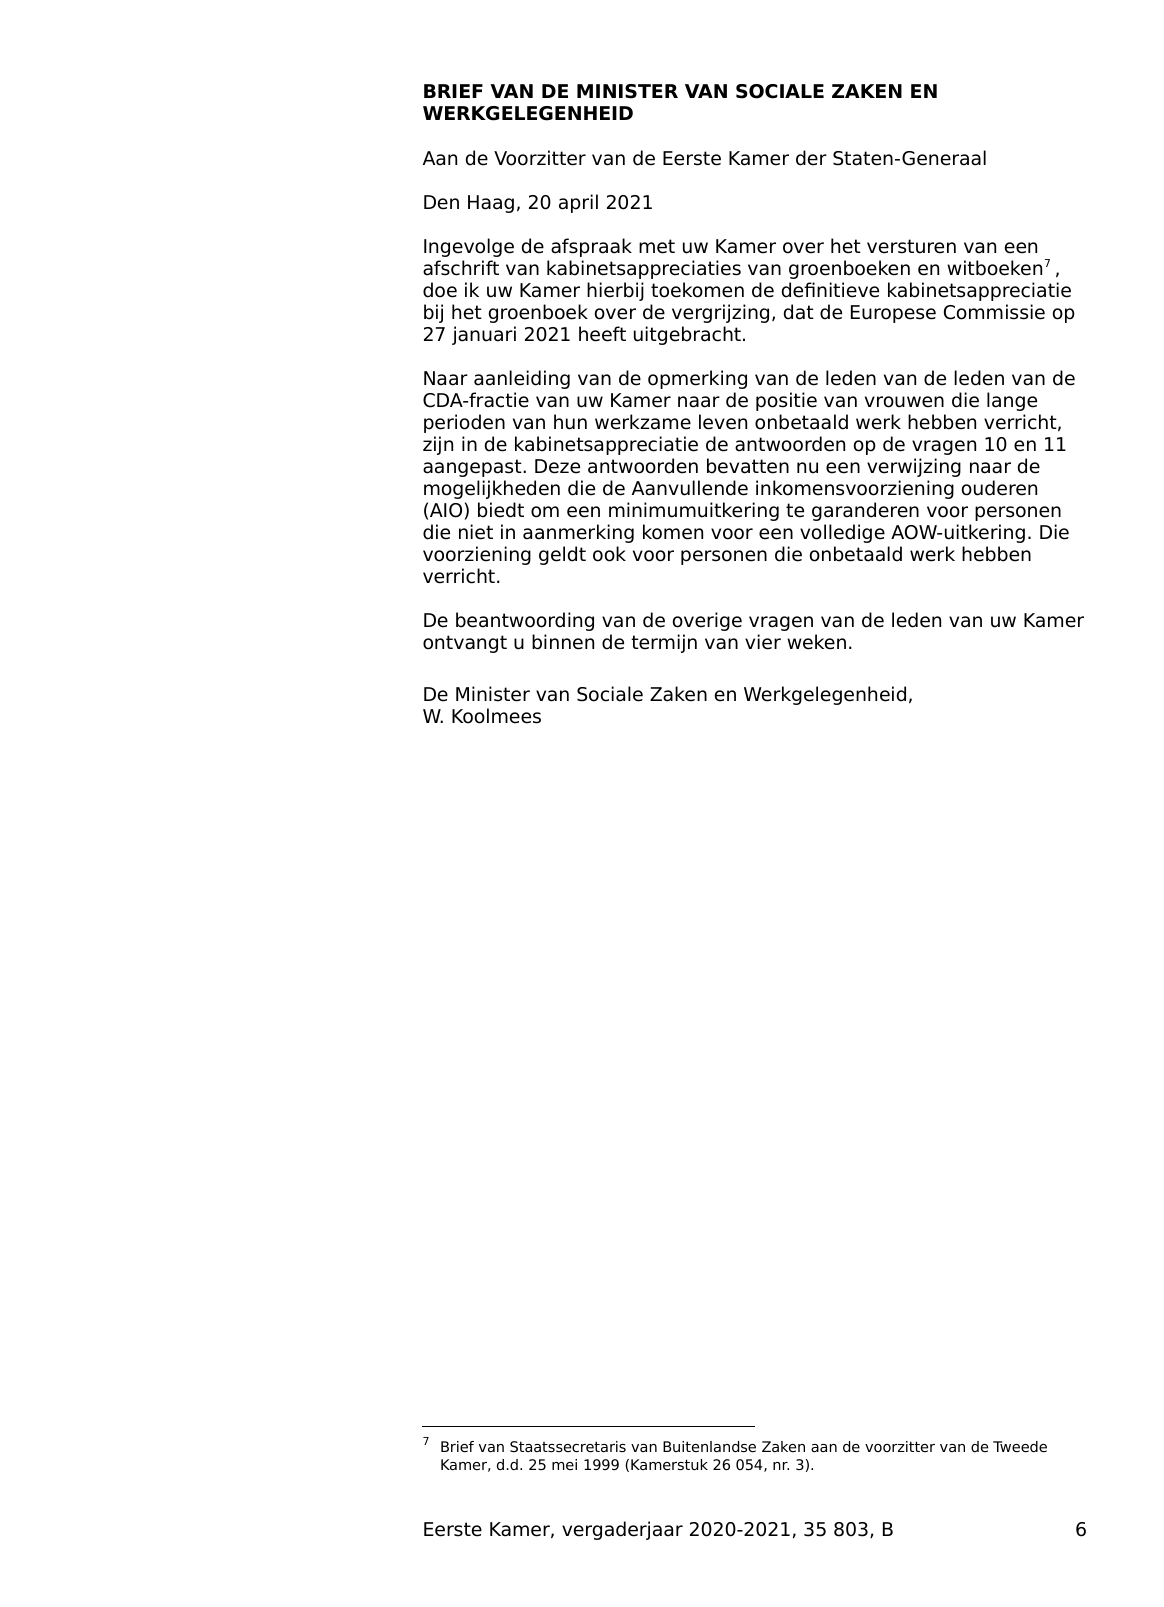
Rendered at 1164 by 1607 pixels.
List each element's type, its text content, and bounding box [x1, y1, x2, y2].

text De beantwoording van de overige vragen van de leden van uw Kamer ontvangt u binnen de termijn van vier weken. [422, 610, 1087, 654]
text De Minister van Sociale Zaken en Werkgelegenheid, W. Koolmees [422, 684, 1087, 728]
text Aan de Voorzitter van de Eerste Kamer der Staten-Generaal [422, 147, 1087, 169]
subtitle BRIEF VAN DE MINISTER VAN SOCIALE ZAKEN EN WERKGELEGENHEID [422, 81, 1087, 125]
text Ingevolge de afspraak met uw Kamer over het versturen van een afschrift van kabinetsappreciaties van groenboeken en witboeken, doe ik uw Kamer hierbij toekomen de definitieve kabinetsappreciatie bij het groenboek over de vergrijzing, dat de Europese Commissie op 27 januari 2021 heeft uitgebracht. [422, 236, 1087, 346]
text Den Haag, 20 april 2021 [422, 192, 1087, 213]
text Brief van Staatssecretaris van Buitenlandse Zaken aan de voorzitter van de Tweede Kamer, d.d. 25 mei 1999 (Kamerstuk 26 054, nr. 3). [422, 1435, 1087, 1474]
text Naar aanleiding van de opmerking van de leden van de leden van de CDA-fractie van uw Kamer naar de positie van vrouwen die lange perioden van hun werkzame leven onbetaald werk hebben verricht, zijn in de kabinetsappreciatie de antwoorden op de vragen 10 en 11 aangepast. Deze antwoorden bevatten nu een verwijzing naar de mogelijkheden die de Aanvullende inkomensvoorziening ouderen (AIO) biedt om een minimumuitkering te garanderen voor personen die niet in aanmerking komen voor een volledige AOW-uitkering. Die voorziening geldt ook voor personen die onbetaald werk hebben verricht. [422, 368, 1087, 588]
